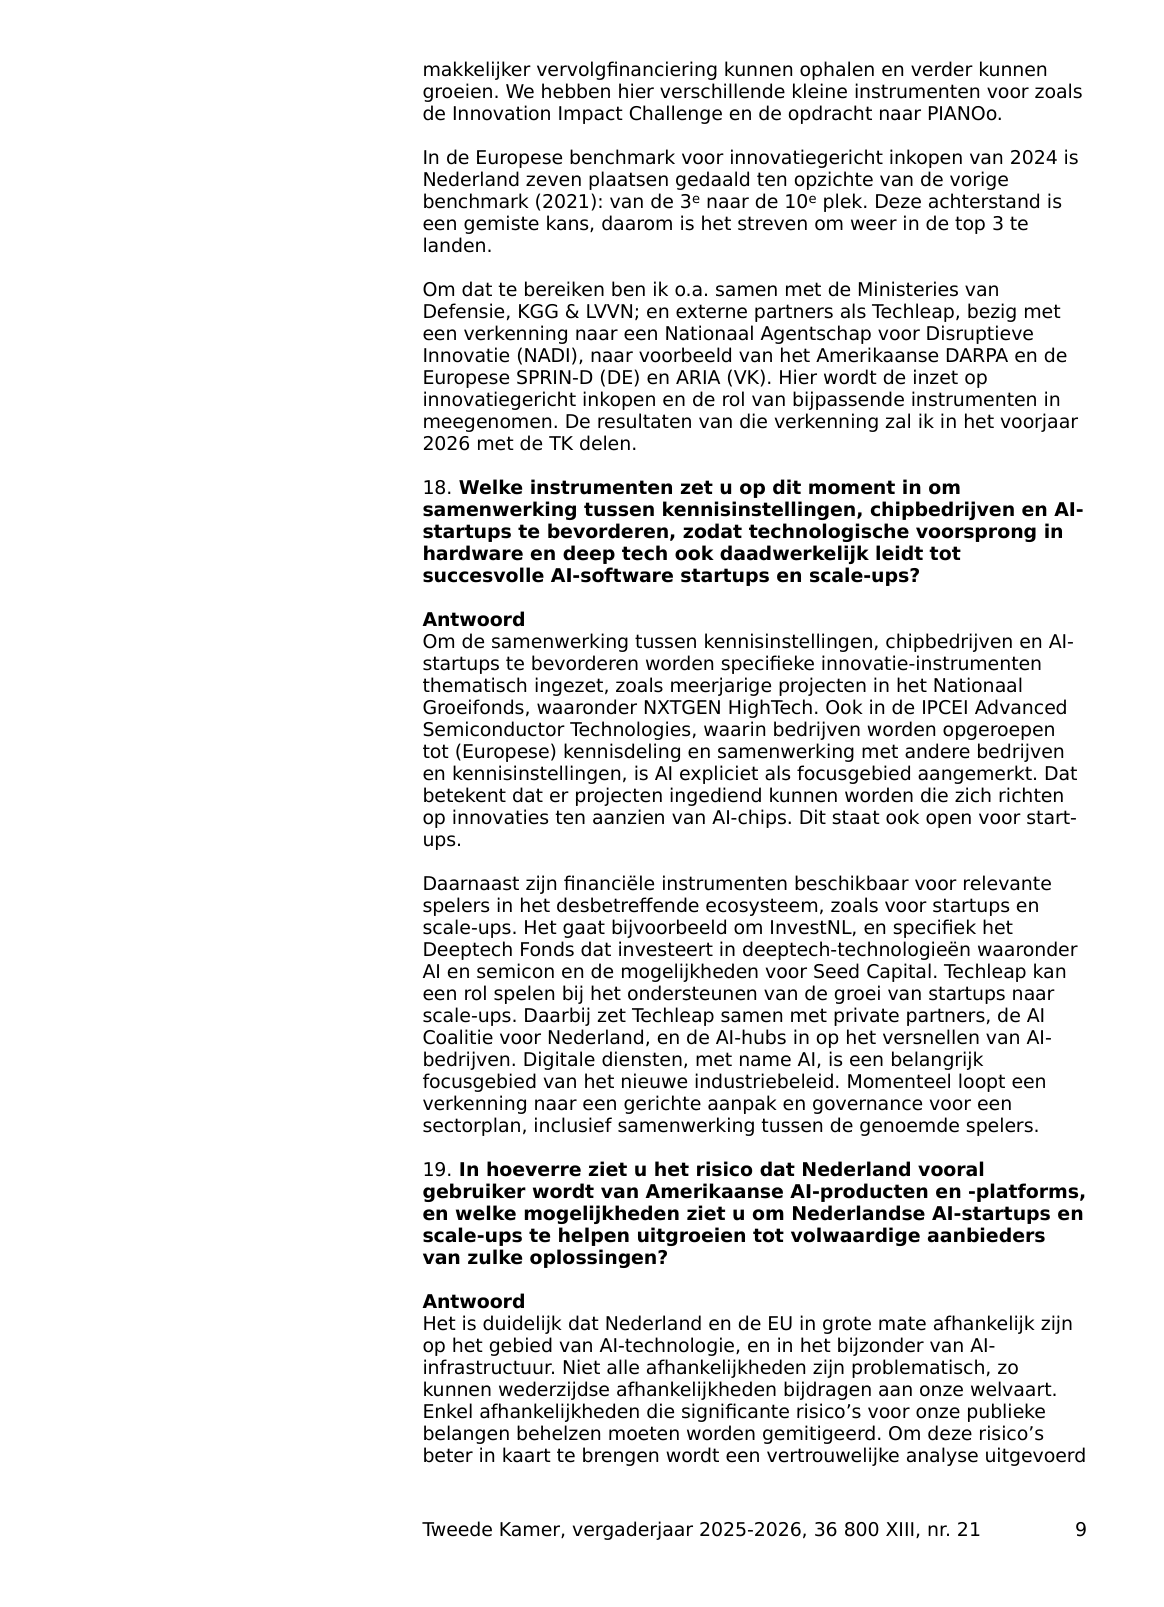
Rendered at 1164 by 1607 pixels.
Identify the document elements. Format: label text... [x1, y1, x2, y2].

text Antwoord [422, 1291, 1087, 1313]
text In de Europese benchmark voor innovatiegericht inkopen van 2024 is Nederland zeven plaatsen gedaald ten opzichte van de vorige benchmark (2021): van de 3e naar de 10e plek. Deze achterstand is een gemiste kans, daarom is het streven om weer in de top 3 te landen. [422, 147, 1087, 257]
text makkelijker vervolgfinanciering kunnen ophalen en verder kunnen groeien. We hebben hier verschillende kleine instrumenten voor zoals de Innovation Impact Challenge en de opdracht naar PIANOo. [422, 59, 1087, 125]
text Antwoord [422, 609, 1087, 631]
text 19. In hoeverre ziet u het risico dat Nederland vooral gebruiker wordt van Amerikaanse AI-producten en -platforms, en welke mogelijkheden ziet u om Nederlandse AI-startups en scale-ups te helpen uitgroeien tot volwaardige aanbieders van zulke oplossingen? [422, 1159, 1087, 1269]
text Om de samenwerking tussen kennisinstellingen, chipbedrijven en AI-startups te bevorderen worden specifieke innovatie-instrumenten thematisch ingezet, zoals meerjarige projecten in het Nationaal Groeifonds, waaronder NXTGEN HighTech. Ook in de IPCEI Advanced Semiconductor Technologies, waarin bedrijven worden opgeroepen tot (Europese) kennisdeling en samenwerking met andere bedrijven en kennisinstellingen, is AI expliciet als focusgebied aangemerkt. Dat betekent dat er projecten ingediend kunnen worden die zich richten op innovaties ten aanzien van AI-chips. Dit staat ook open voor start-ups. [422, 631, 1087, 851]
text Het is duidelijk dat Nederland en de EU in grote mate afhankelijk zijn op het gebied van AI-technologie, en in het bijzonder van AI-infrastructuur. Niet alle afhankelijkheden zijn problematisch, zo kunnen wederzijdse afhankelijkheden bijdragen aan onze welvaart. Enkel afhankelijkheden die significante risico’s voor onze publieke belangen behelzen moeten worden gemitigeerd. Om deze risico’s beter in kaart te brengen wordt een vertrouwelijke analyse uitgevoerd [422, 1313, 1087, 1467]
text 18. Welke instrumenten zet u op dit moment in om samenwerking tussen kennisinstellingen, chipbedrijven en AI-startups te bevorderen, zodat technologische voorsprong in hardware en deep tech ook daadwerkelijk leidt tot succesvolle AI-software startups en scale-ups? [422, 477, 1087, 587]
text Om dat te bereiken ben ik o.a. samen met de Ministeries van Defensie, KGG & LVVN; en externe partners als Techleap, bezig met een verkenning naar een Nationaal Agentschap voor Disruptieve Innovatie (NADI), naar voorbeeld van het Amerikaanse DARPA en de Europese SPRIN-D (DE) en ARIA (VK). Hier wordt de inzet op innovatiegericht inkopen en de rol van bijpassende instrumenten in meegenomen. De resultaten van die verkenning zal ik in het voorjaar 2026 met de TK delen. [422, 279, 1087, 455]
text Daarnaast zijn financiële instrumenten beschikbaar voor relevante spelers in het desbetreffende ecosysteem, zoals voor startups en scale-ups. Het gaat bijvoorbeeld om InvestNL, en specifiek het Deeptech Fonds dat investeert in deeptech-technologieën waaronder AI en semicon en de mogelijkheden voor Seed Capital. Techleap kan een rol spelen bij het ondersteunen van de groei van startups naar scale-ups. Daarbij zet Techleap samen met private partners, de AI Coalitie voor Nederland, en de AI-hubs in op het versnellen van AI-bedrijven. Digitale diensten, met name AI, is een belangrijk focusgebied van het nieuwe industriebeleid. Momenteel loopt een verkenning naar een gerichte aanpak en governance voor een sectorplan, inclusief samenwerking tussen de genoemde spelers. [422, 873, 1087, 1137]
